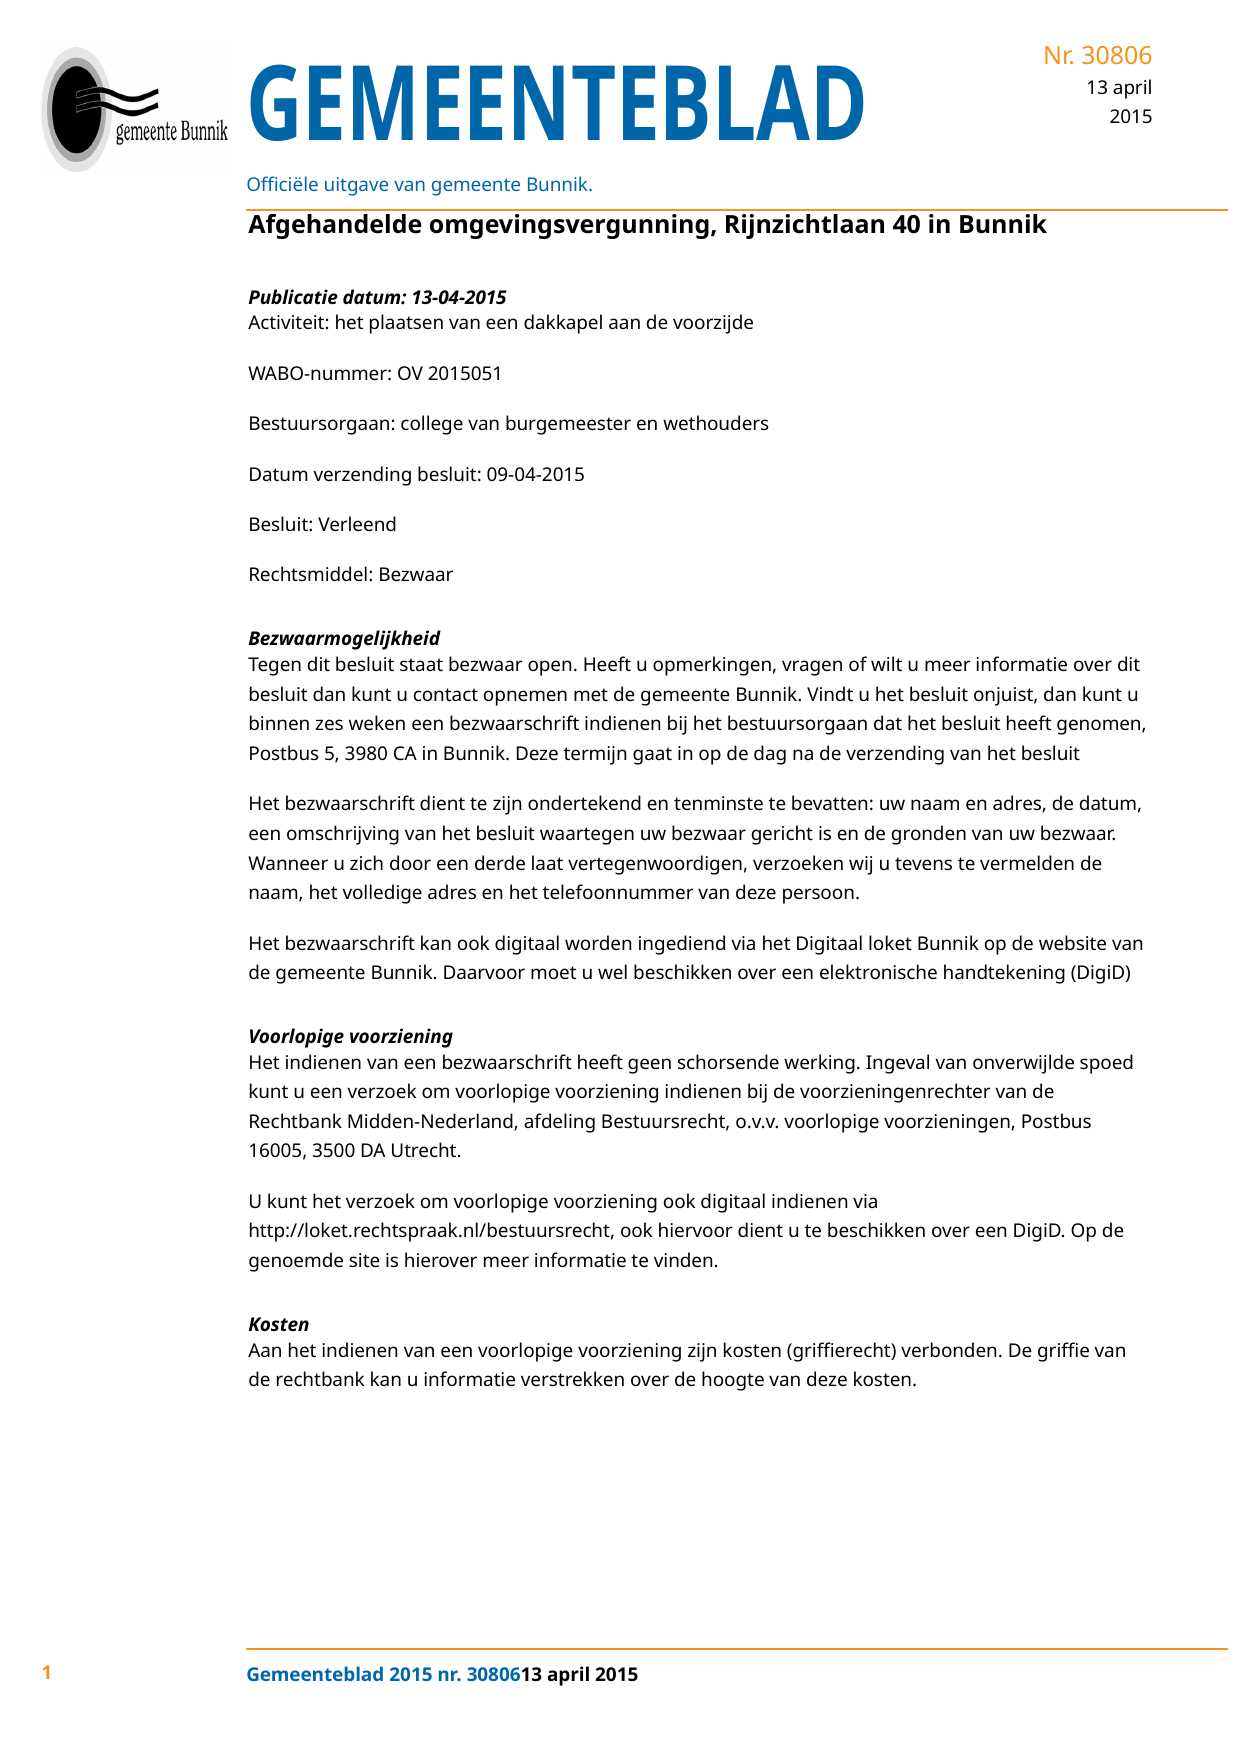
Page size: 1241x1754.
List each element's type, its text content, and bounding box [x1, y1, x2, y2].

picture [41, 47, 231, 172]
text Datum verzending besluit: 09-04-2015 [248, 461, 1152, 487]
text Activiteit: het plaatsen van een dakkapel aan de voorzijde [248, 309, 1152, 335]
text Het bezwaarschrift kan ook digitaal worden ingediend via het Digitaal loket Bunnik op de website van de gemeente Bunnik. Daarvoor moet u wel beschikken over een elektronische handtekening (DigiD) [248, 930, 1152, 985]
text Bestuursorgaan: college van burgemeester en wethouders [248, 410, 1152, 436]
text Tegen dit besluit staat bezwaar open. Heeft u opmerkingen, vragen of wilt u meer informatie over dit besluit dan kunt u contact opnemen met de gemeente Bunnik. Vindt u het besluit onjuist, dan kunt u binnen zes weken een bezwaarschrift indienen bij het bestuursorgaan dat het besluit heeft genomen, Postbus 5, 3980 CA in Bunnik. Deze termijn gaat in op de dag na de verzending van het besluit [248, 651, 1152, 766]
text WABO-nummer: OV 2015051 [248, 360, 1152, 386]
text Afgehandelde omgevingsvergunning, Rijnzichtlaan 40 in Bunnik [248, 211, 1152, 241]
text Publicatie datum: 13-04-2015 [248, 284, 1152, 309]
text Rechtsmiddel: Bezwaar [248, 562, 1152, 587]
text Voorlopige voorziening [248, 1023, 1152, 1049]
text Aan het indienen van een voorlopige voorziening zijn kosten (griffierecht) verbonden. De griffie van de rechtbank kan u informatie verstrekken over de hoogte van deze kosten. [248, 1337, 1152, 1392]
text Bezwaarmogelijkheid [248, 626, 1152, 651]
text Het indienen van een bezwaarschrift heeft geen schorsende werking. Ingeval van onverwijlde spoed kunt u een verzoek om voorlopige voorziening indienen bij de voorzieningenrechter van de Rechtbank Midden-Nederland, afdeling Bestuursrecht, o.v.v. voorlopige voorzieningen, Postbus 16005, 3500 DA Utrecht. [248, 1049, 1152, 1163]
text Het bezwaarschrift dient te zijn ondertekend en tenminste te bevatten: uw naam en adres, de datum, een omschrijving van het besluit waartegen uw bezwaar gericht is en de gronden van uw bezwaar. Wanneer u zich door een derde laat vertegenwoordigen, verzoeken wij u tevens te vermelden de naam, het volledige adres en het telefoonnummer van deze persoon. [248, 791, 1152, 905]
text Besluit: Verleend [248, 511, 1152, 537]
text Kosten [248, 1311, 1152, 1337]
text U kunt het verzoek om voorlopige voorziening ook digitaal indienen via http://loket.rechtspraak.nl/bestuursrecht, ook hiervoor dient u te beschikken over een DigiD. Op de genoemde site is hierover meer informatie te vinden. [248, 1188, 1152, 1273]
